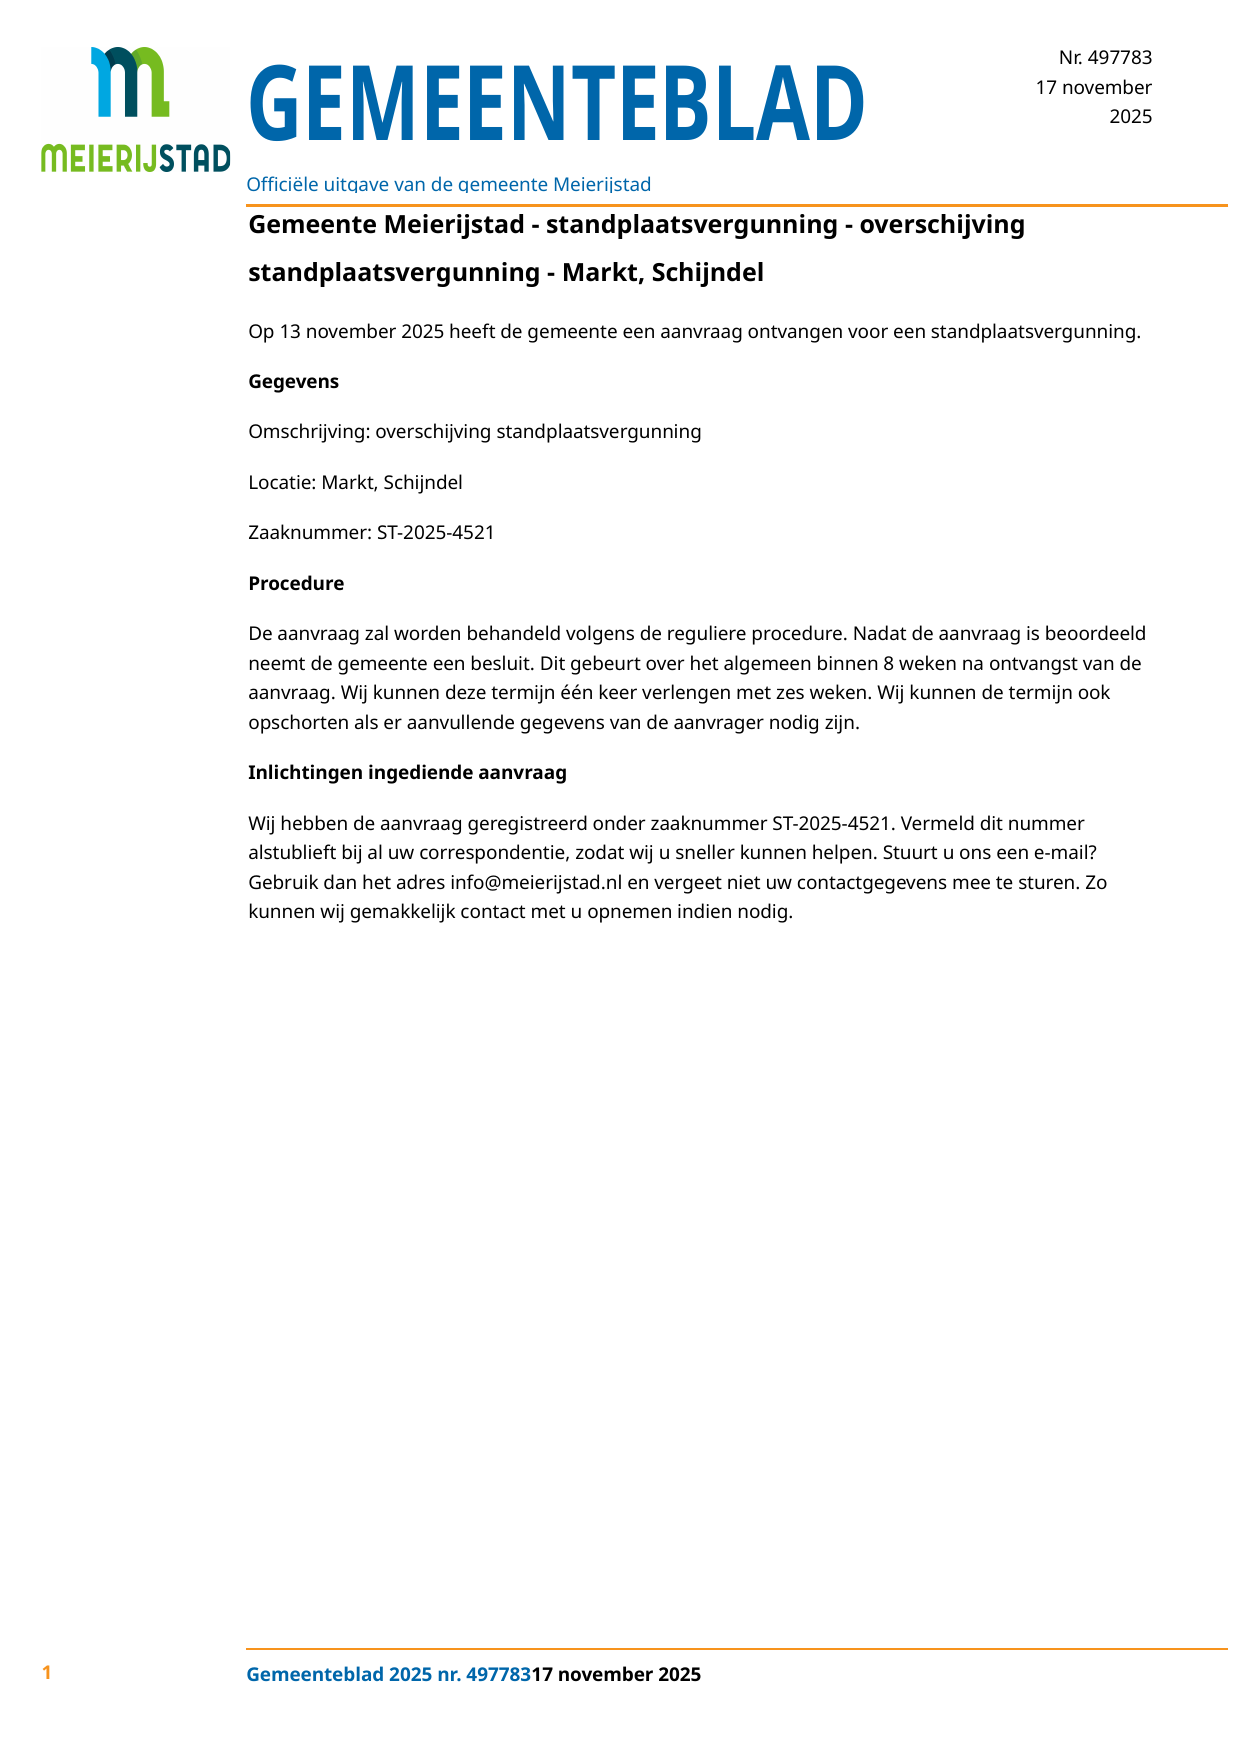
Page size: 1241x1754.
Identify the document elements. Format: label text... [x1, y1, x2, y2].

picture [41, 47, 231, 172]
text Inlichtingen ingediende aanvraag [248, 759, 1152, 785]
text Procedure [248, 570, 1152, 596]
text De aanvraag zal worden behandeld volgens de reguliere procedure. Nadat de aanvraag is beoordeeld neemt de gemeente een besluit. Dit gebeurt over het algemeen binnen 8 weken na ontvangst van de aanvraag. Wij kunnen deze termijn één keer verlengen met zes weken. Wij kunnen de termijn ook opschorten als er aanvullende gegevens van de aanvrager nodig zijn. [248, 620, 1152, 735]
text Zaaknummer: ST-2025-4521 [248, 519, 1152, 545]
text Omschrijving: overschijving standplaatsvergunning [248, 419, 1152, 444]
text Wij hebben de aanvraag geregistreerd onder zaaknummer ST-2025-4521. Vermeld dit nummer alstublieft bij al uw correspondentie, zodat wij u sneller kunnen helpen. Stuurt u ons een e-mail? Gebruik dan het adres info@meierijstad.nl en vergeet niet uw contactgegevens mee te sturen. Zo kunnen wij gemakkelijk contact met u opnemen indien nodig. [248, 810, 1152, 924]
text Gegevens [248, 368, 1152, 394]
text Locatie: Markt, Schijndel [248, 469, 1152, 495]
text Gemeente Meierijstad - standplaatsvergunning - overschijving standplaatsvergunning - Markt, Schijndel [248, 207, 1152, 288]
text Op 13 november 2025 heeft de gemeente een aanvraag ontvangen voor een standplaatsvergunning. [248, 318, 1152, 344]
